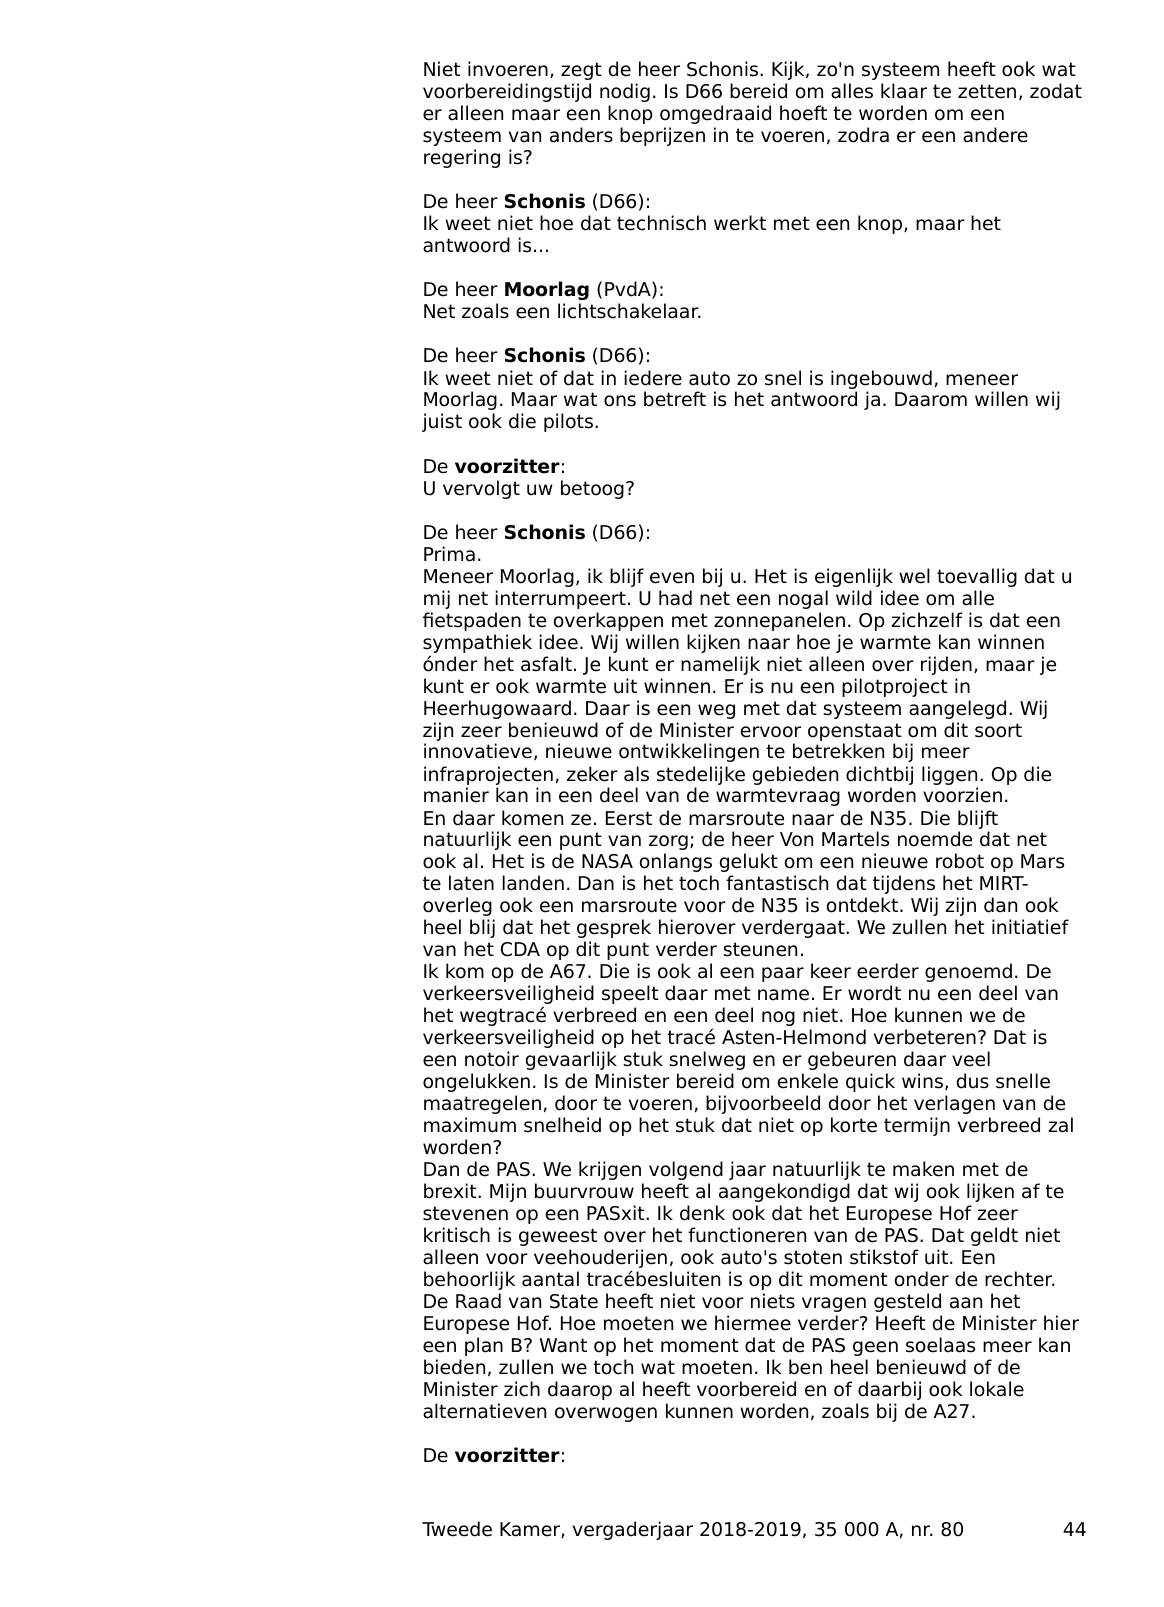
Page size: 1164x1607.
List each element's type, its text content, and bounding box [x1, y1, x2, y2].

text De heer Schonis (D66): [422, 345, 1087, 367]
text De heer Schonis (D66): [422, 191, 1087, 213]
text Ik weet niet of dat in iedere auto zo snel is ingebouwd, meneer Moorlag. Maar wat ons betreft is het antwoord ja. Daarom willen wij juist ook die pilots. [422, 367, 1087, 433]
text Ik kom op de A67. Die is ook al een paar keer eerder genoemd. De verkeersveiligheid speelt daar met name. Er wordt nu een deel van het wegtracé verbreed en een deel nog niet. Hoe kunnen we de verkeersveiligheid op het tracé Asten-Helmond verbeteren? Dat is een notoir gevaarlijk stuk snelweg en er gebeuren daar veel ongelukken. Is de Minister bereid om enkele quick wins, dus snelle maatregelen, door te voeren, bijvoorbeeld door het verlagen van de maximum snelheid op het stuk dat niet op korte termijn verbreed zal worden? [422, 961, 1087, 1159]
text De heer Moorlag (PvdA): [422, 279, 1087, 301]
text Ik weet niet hoe dat technisch werkt met een knop, maar het antwoord is... [422, 213, 1087, 257]
text U vervolgt uw betoog? [422, 477, 1087, 499]
text De heer Schonis (D66): [422, 522, 1087, 544]
text En daar komen ze. Eerst de marsroute naar de N35. Die blijft natuurlijk een punt van zorg; de heer Von Martels noemde dat net ook al. Het is de NASA onlangs gelukt om een nieuwe robot op Mars te laten landen. Dan is het toch fantastisch dat tijdens het MIRT-overleg ook een marsroute voor de N35 is ontdekt. Wij zijn dan ook heel blij dat het gesprek hierover verdergaat. We zullen het initiatief van het CDA op dit punt verder steunen. [422, 807, 1087, 961]
text Prima. [422, 544, 1087, 566]
text De voorzitter: [422, 456, 1087, 477]
text De voorzitter: [422, 1445, 1087, 1467]
text Niet invoeren, zegt de heer Schonis. Kijk, zo'n systeem heeft ook wat voorbereidingstijd nodig. Is D66 bereid om alles klaar te zetten, zodat er alleen maar een knop omgedraaid hoeft te worden om een systeem van anders beprijzen in te voeren, zodra er een andere regering is? [422, 59, 1087, 169]
text Dan de PAS. We krijgen volgend jaar natuurlijk te maken met de brexit. Mijn buurvrouw heeft al aangekondigd dat wij ook lijken af te stevenen op een PASxit. Ik denk ook dat het Europese Hof zeer kritisch is geweest over het functioneren van de PAS. Dat geldt niet alleen voor veehouderijen, ook auto's stoten stikstof uit. Een behoorlijk aantal tracébesluiten is op dit moment onder de rechter. De Raad van State heeft niet voor niets vragen gesteld aan het Europese Hof. Hoe moeten we hiermee verder? Heeft de Minister hier een plan B? Want op het moment dat de PAS geen soelaas meer kan bieden, zullen we toch wat moeten. Ik ben heel benieuwd of de Minister zich daarop al heeft voorbereid en of daarbij ook lokale alternatieven overwogen kunnen worden, zoals bij de A27. [422, 1159, 1087, 1423]
text Net zoals een lichtschakelaar. [422, 301, 1087, 323]
text Meneer Moorlag, ik blijf even bij u. Het is eigenlijk wel toevallig dat u mij net interrumpeert. U had net een nogal wild idee om alle fietspaden te overkappen met zonnepanelen. Op zichzelf is dat een sympathiek idee. Wij willen kijken naar hoe je warmte kan winnen ónder het asfalt. Je kunt er namelijk niet alleen over rijden, maar je kunt er ook warmte uit winnen. Er is nu een pilotproject in Heerhugowaard. Daar is een weg met dat systeem aangelegd. Wij zijn zeer benieuwd of de Minister ervoor openstaat om dit soort innovatieve, nieuwe ontwikkelingen te betrekken bij meer infraprojecten, zeker als stedelijke gebieden dichtbij liggen. Op die manier kan in een deel van de warmtevraag worden voorzien. [422, 566, 1087, 807]
